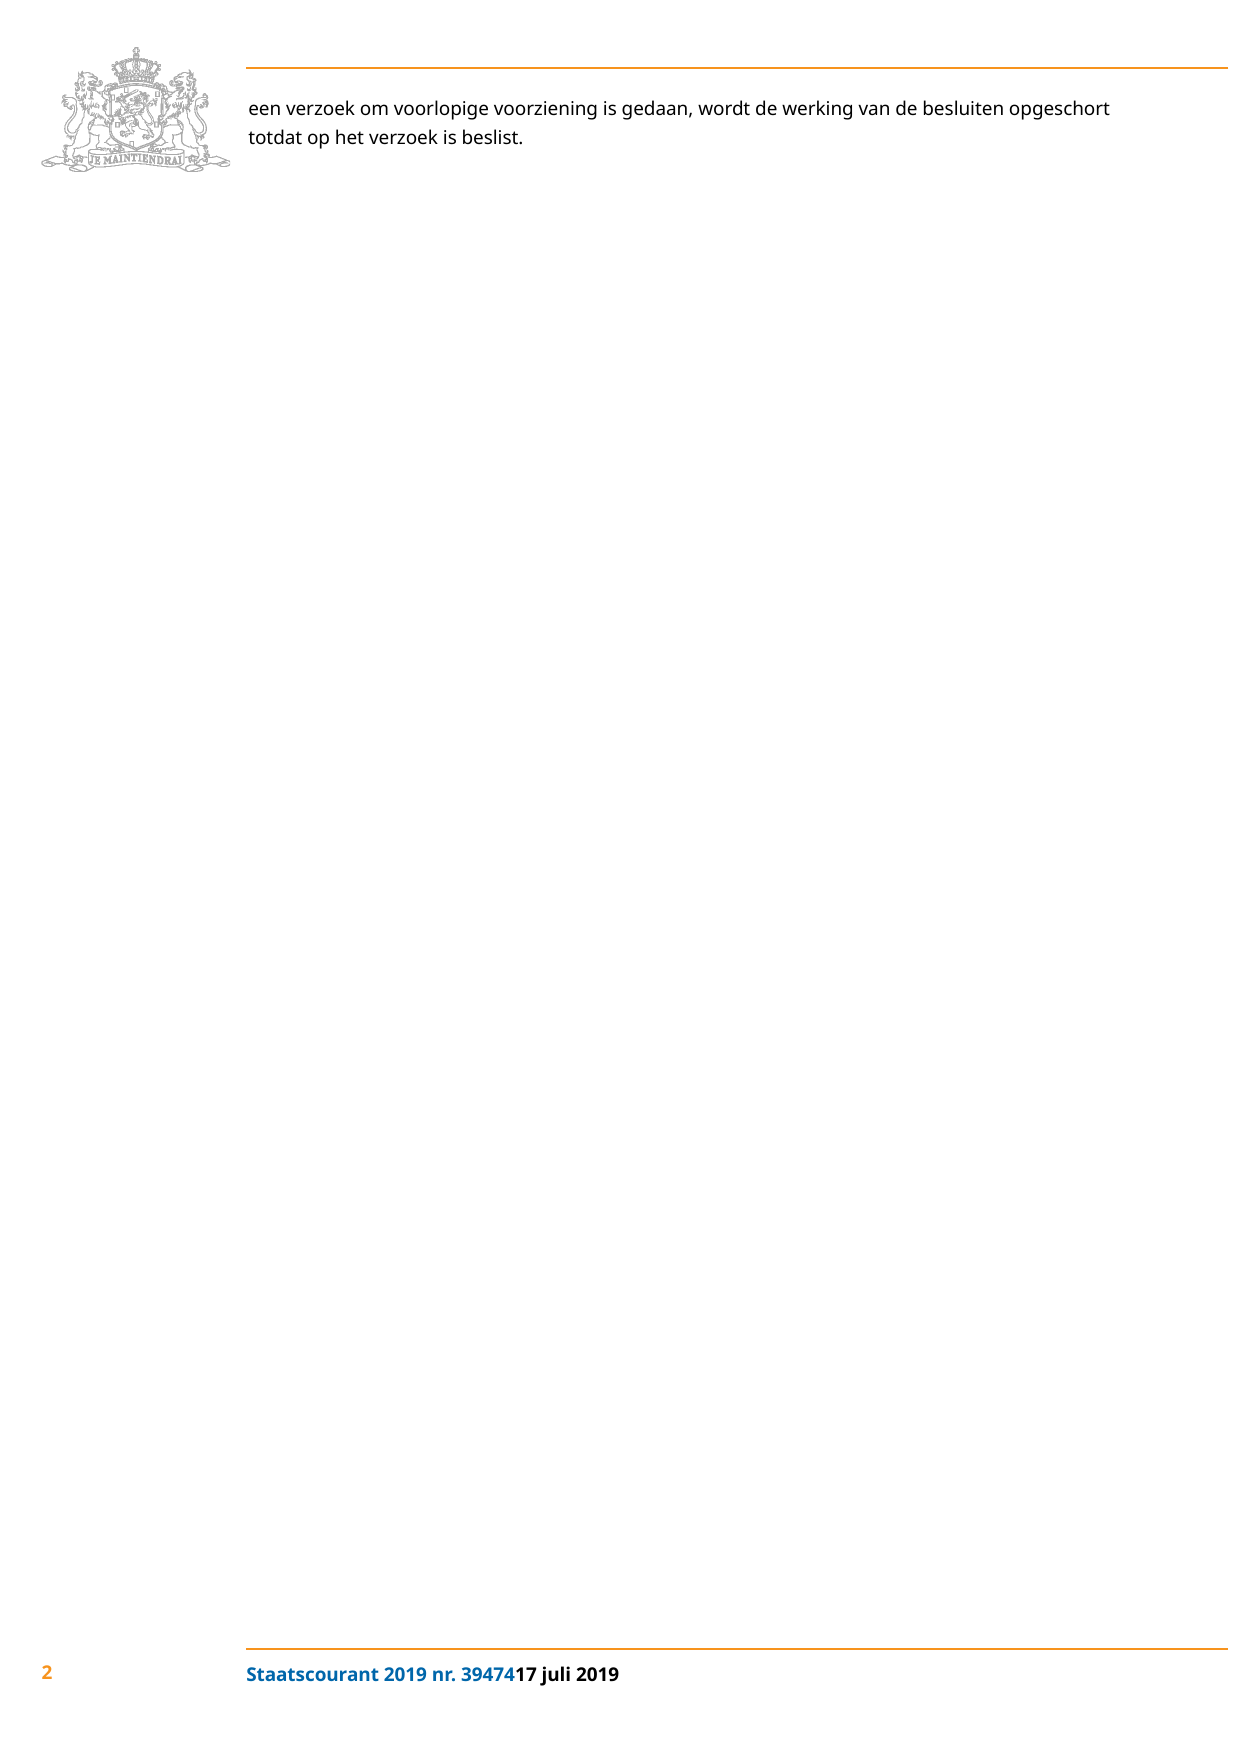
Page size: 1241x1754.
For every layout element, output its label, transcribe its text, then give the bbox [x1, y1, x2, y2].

text een verzoek om voorlopige voorziening is gedaan, wordt de werking van de besluiten opgeschort totdat op het verzoek is beslist. [248, 95, 1152, 150]
picture [41, 47, 231, 172]
